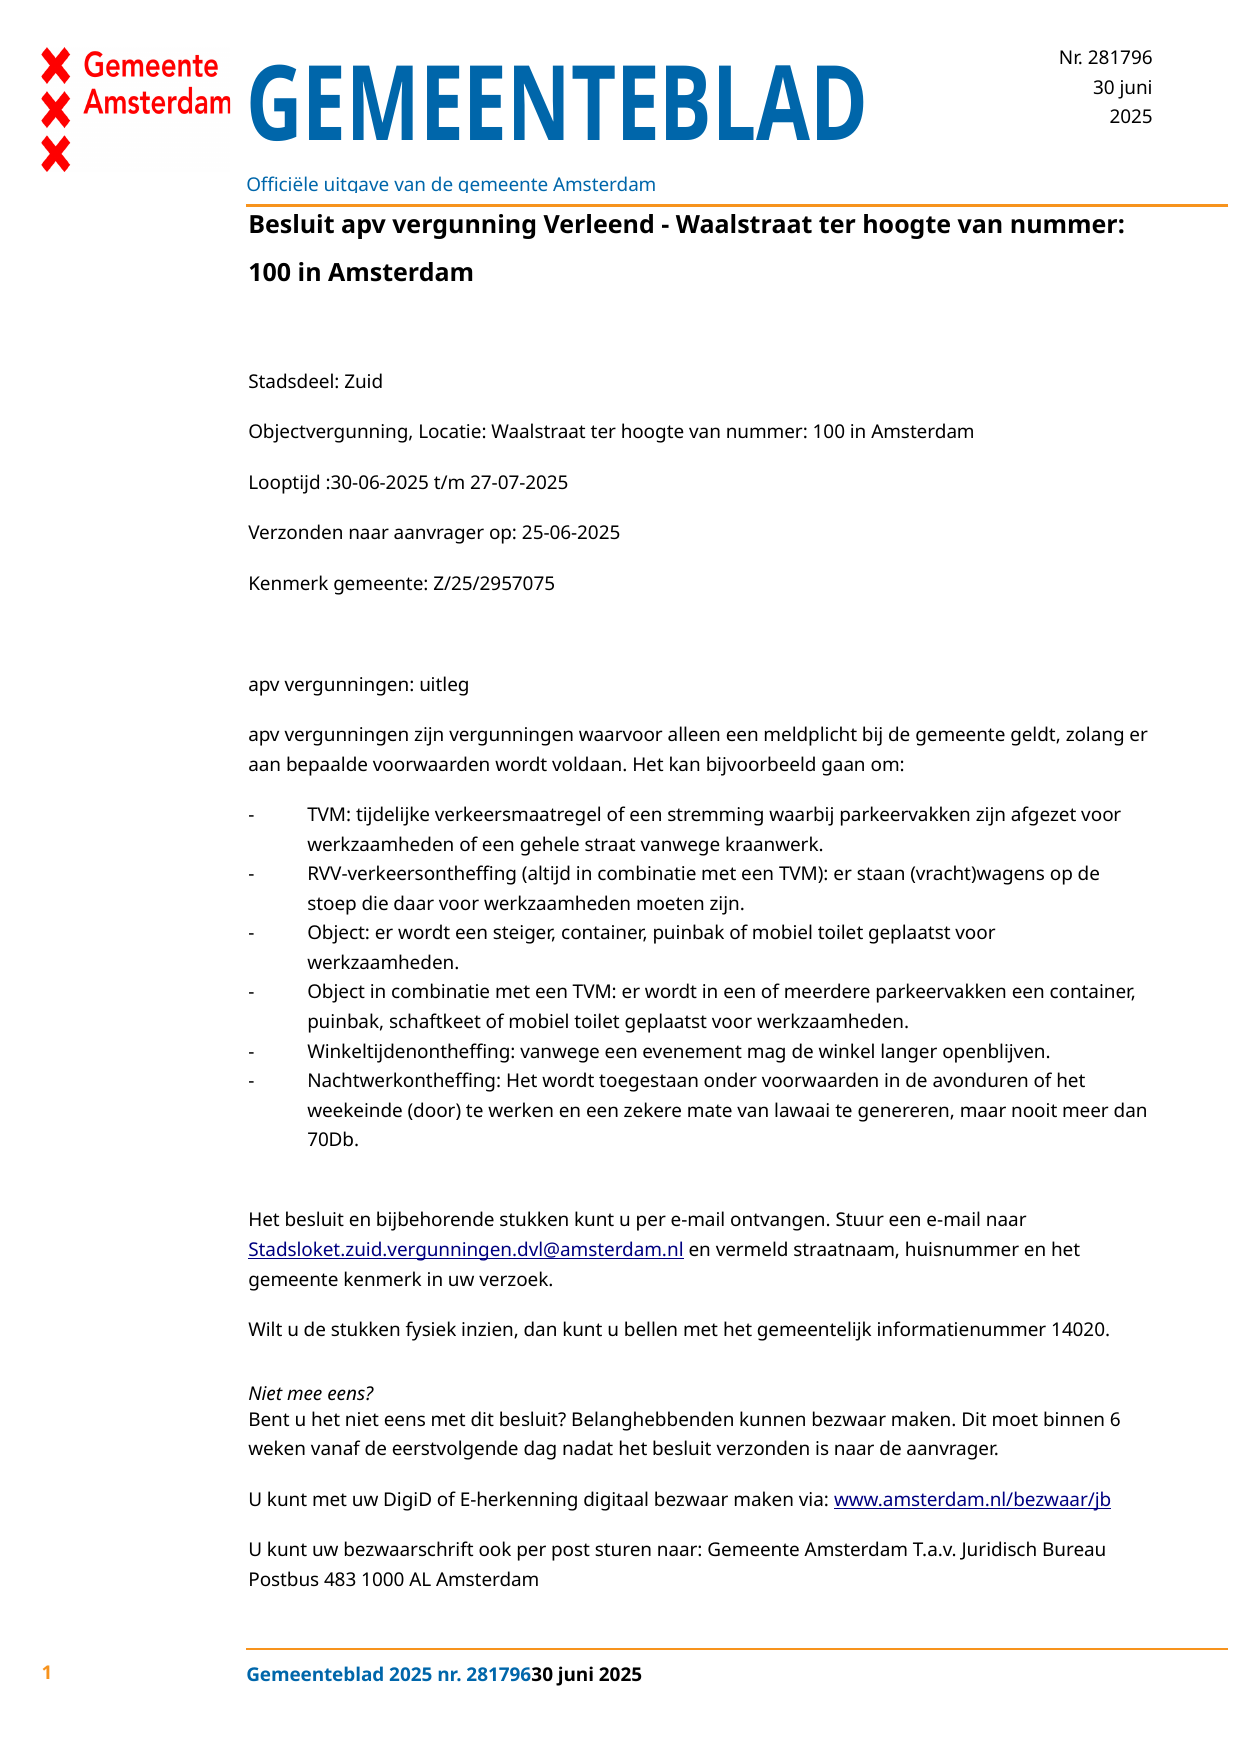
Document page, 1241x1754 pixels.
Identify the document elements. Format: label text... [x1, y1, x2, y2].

text Verzonden naar aanvrager op: 25-06-2025 [248, 519, 1152, 545]
text Objectvergunning, Locatie: Waalstraat ter hoogte van nummer: 100 in Amsterdam [248, 419, 1152, 444]
text Looptijd :30-06-2025 t/m 27-07-2025 [248, 469, 1152, 495]
text Stadsdeel: Zuid [248, 368, 1152, 394]
text Niet mee eens? [248, 1380, 1152, 1406]
list Object: er wordt een steiger, container, puinbak of mobiel toilet geplaatst voor werkzaamheden. [248, 919, 1152, 975]
text Kenmerk gemeente: Z/25/2957075 [248, 570, 1152, 596]
list Winkeltijdenontheffing: vanwege een evenement mag de winkel langer openblijven. [248, 1038, 1152, 1064]
list TVM: tijdelijke verkeersmaatregel of een stremming waarbij parkeervakken zijn afgezet voor werkzaamheden of een gehele straat vanwege kraanwerk. [248, 801, 1152, 857]
list Nachtwerkontheffing: Het wordt toegestaan onder voorwaarden in de avonduren of het weekeinde (door) te werken en een zekere mate van lawaai te genereren, maar nooit meer dan 70Db. [248, 1067, 1152, 1152]
text U kunt uw bezwaarschrift ook per post sturen naar: Gemeente Amsterdam T.a.v. Juridisch Bureau Postbus 483 1000 AL Amsterdam [248, 1536, 1152, 1592]
text apv vergunningen: uitleg [248, 671, 1152, 697]
list Object in combinatie met een TVM: er wordt in een of meerdere parkeervakken een container, puinbak, schaftkeet of mobiel toilet geplaatst voor werkzaamheden. [248, 979, 1152, 1034]
text Wilt u de stukken fysiek inzien, dan kunt u bellen met het gemeentelijk informatienummer 14020. [248, 1316, 1152, 1342]
text apv vergunningen zijn vergunningen waarvoor alleen een meldplicht bij de gemeente geldt, zolang er aan bepaalde voorwaarden wordt voldaan. Het kan bijvoorbeeld gaan om: [248, 721, 1152, 777]
text U kunt met uw DigiD of E-herkenning digitaal bezwaar maken via: www.amsterdam.nl/bezwaar/jb [248, 1486, 1152, 1512]
picture [41, 47, 231, 172]
list RVV-verkeersontheffing (altijd in combinatie met een TVM): er staan (vracht)wagens op de stoep die daar voor werkzaamheden moeten zijn. [248, 860, 1152, 916]
text Het besluit en bijbehorende stukken kunt u per e-mail ontvangen. Stuur een e-mail naar Stadsloket.zuid.vergunningen.dvl@amsterdam.nl en vermeld straatnaam, huisnummer en het gemeente kenmerk in uw verzoek. [248, 1207, 1152, 1292]
text Besluit apv vergunning Verleend - Waalstraat ter hoogte van nummer: 100 in Amsterdam [248, 207, 1152, 288]
text Bent u het niet eens met dit besluit? Belanghebbenden kunnen bezwaar maken. Dit moet binnen 6 weken vanaf de eerstvolgende dag nadat het besluit verzonden is naar de aanvrager. [248, 1406, 1152, 1461]
